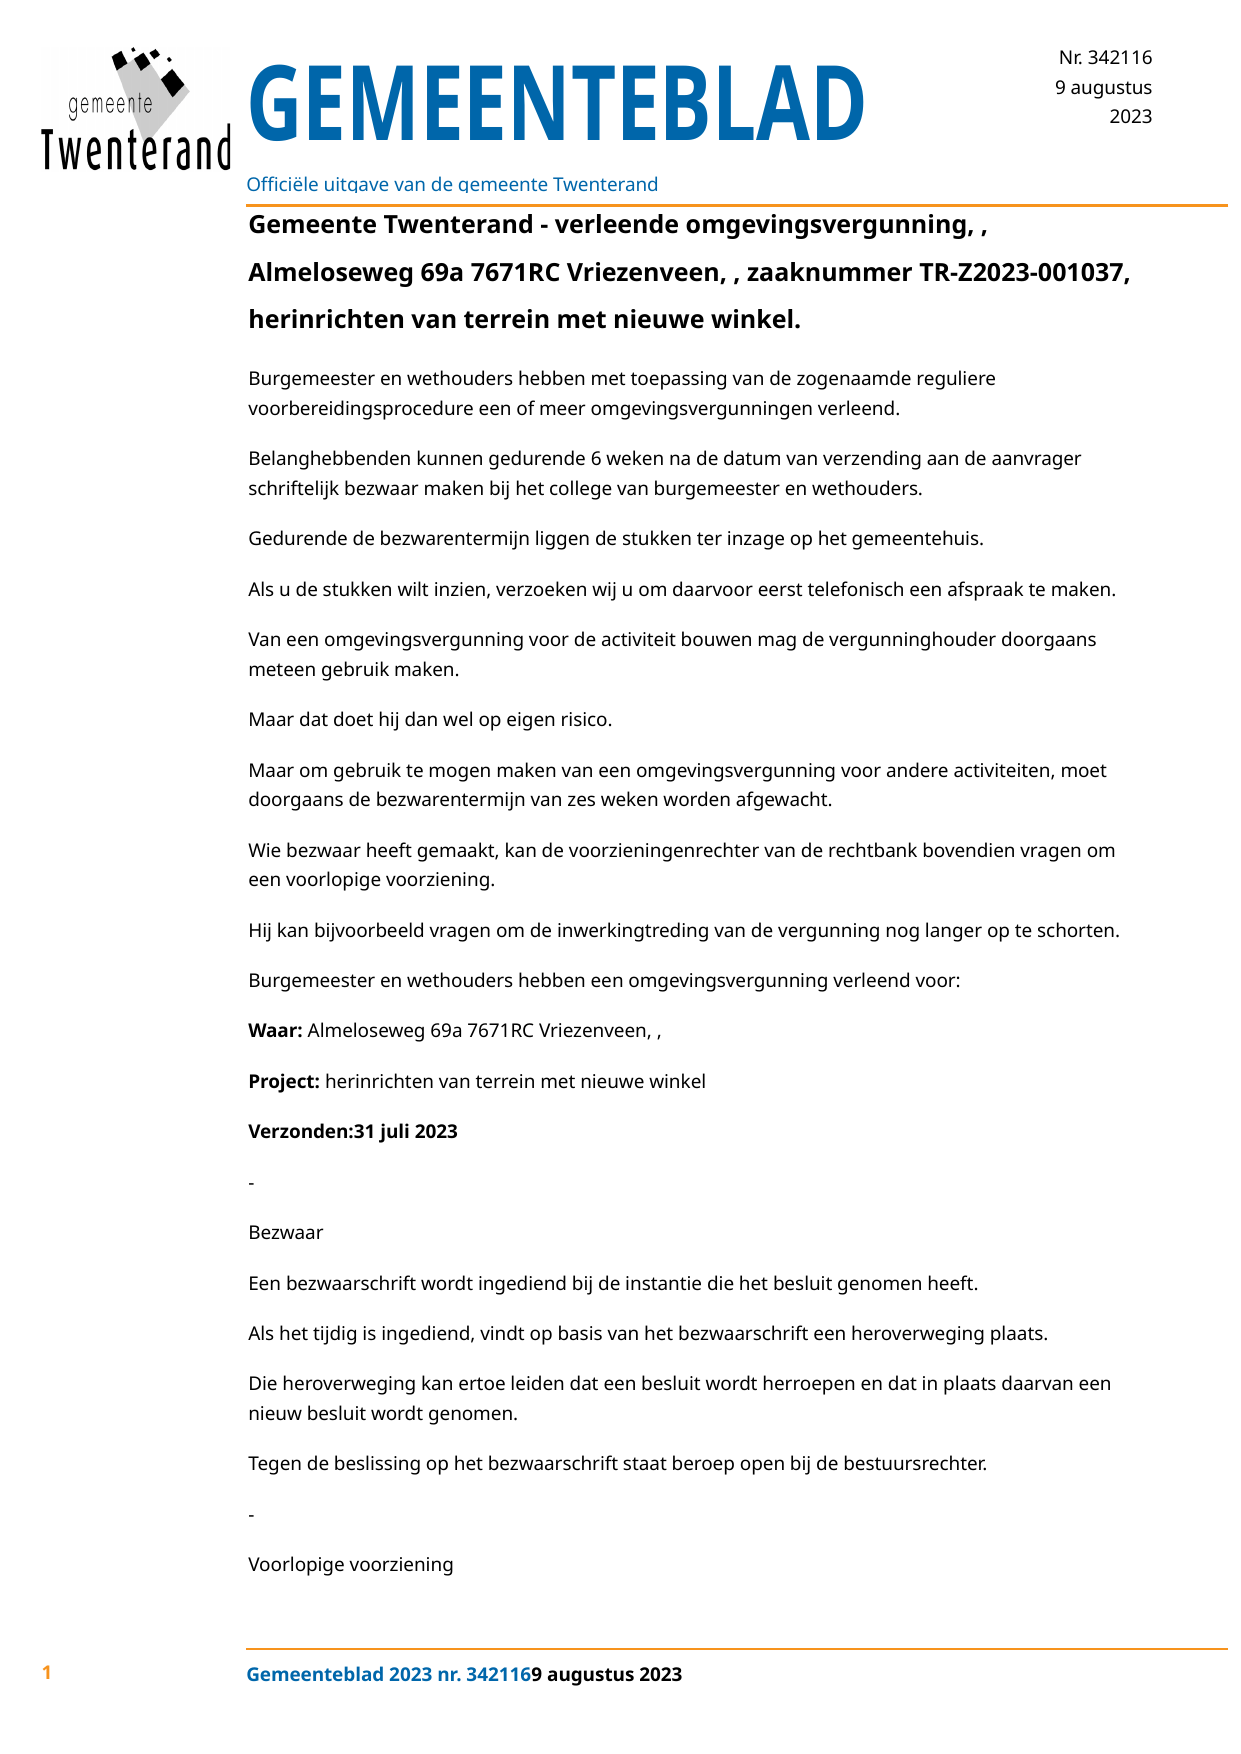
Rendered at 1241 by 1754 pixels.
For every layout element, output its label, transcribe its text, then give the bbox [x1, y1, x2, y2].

text Gedurende de bezwarentermijn liggen de stukken ter inzage op het gemeentehuis. [248, 526, 1152, 551]
text Voorlopige voorziening [248, 1551, 1152, 1577]
text Een bezwaarschrift wordt ingediend bij de instantie die het besluit genomen heeft. [248, 1270, 1152, 1295]
text Als het tijdig is ingediend, vindt op basis van het bezwaarschrift een heroverweging plaats. [248, 1320, 1152, 1346]
picture [41, 47, 231, 172]
text Hij kan bijvoorbeeld vragen om de inwerkingtreding van de vergunning nog langer op te schorten. [248, 917, 1152, 942]
text Burgemeester en wethouders hebben een omgevingsvergunning verleend voor: [248, 967, 1152, 993]
text Project: herinrichten van terrein met nieuwe winkel [248, 1068, 1152, 1094]
text Maar dat doet hij dan wel op eigen risico. [248, 706, 1152, 732]
text Gemeente Twenterand - verleende omgevingsvergunning, , Almeloseweg 69a 7671RC Vriezenveen, , zaaknummer TR-Z2023-001037, herinrichten van terrein met nieuwe winkel. [248, 207, 1152, 336]
text Maar om gebruik te mogen maken van een omgevingsvergunning voor andere activiteiten, moet doorgaans de bezwarentermijn van zes weken worden afgewacht. [248, 757, 1152, 812]
text Die heroverweging kan ertoe leiden dat een besluit wordt herroepen en dat in plaats daarvan een nieuw besluit wordt genomen. [248, 1371, 1152, 1426]
text Bezwaar [248, 1219, 1152, 1245]
text Burgemeester en wethouders hebben met toepassing van de zogenaamde reguliere voorbereidingsprocedure een of meer omgevingsvergunningen verleend. [248, 366, 1152, 421]
text Verzonden:31 juli 2023 [248, 1118, 1152, 1144]
text - [248, 1169, 1152, 1194]
text - [248, 1501, 1152, 1527]
text Wie bezwaar heeft gemaakt, kan de voorzieningenrechter van de rechtbank bovendien vragen om een voorlopige voorziening. [248, 837, 1152, 892]
text Belanghebbenden kunnen gedurende 6 weken na de datum van verzending aan de aanvrager schriftelijk bezwaar maken bij het college van burgemeester en wethouders. [248, 446, 1152, 501]
text Tegen de beslissing op het bezwaarschrift staat beroep open bij de bestuursrechter. [248, 1451, 1152, 1476]
text Als u de stukken wilt inzien, verzoeken wij u om daarvoor eerst telefonisch een afspraak te maken. [248, 576, 1152, 602]
text Waar: Almeloseweg 69a 7671RC Vriezenveen, , [248, 1018, 1152, 1043]
text Van een omgevingsvergunning voor de activiteit bouwen mag de vergunninghouder doorgaans meteen gebruik maken. [248, 626, 1152, 682]
